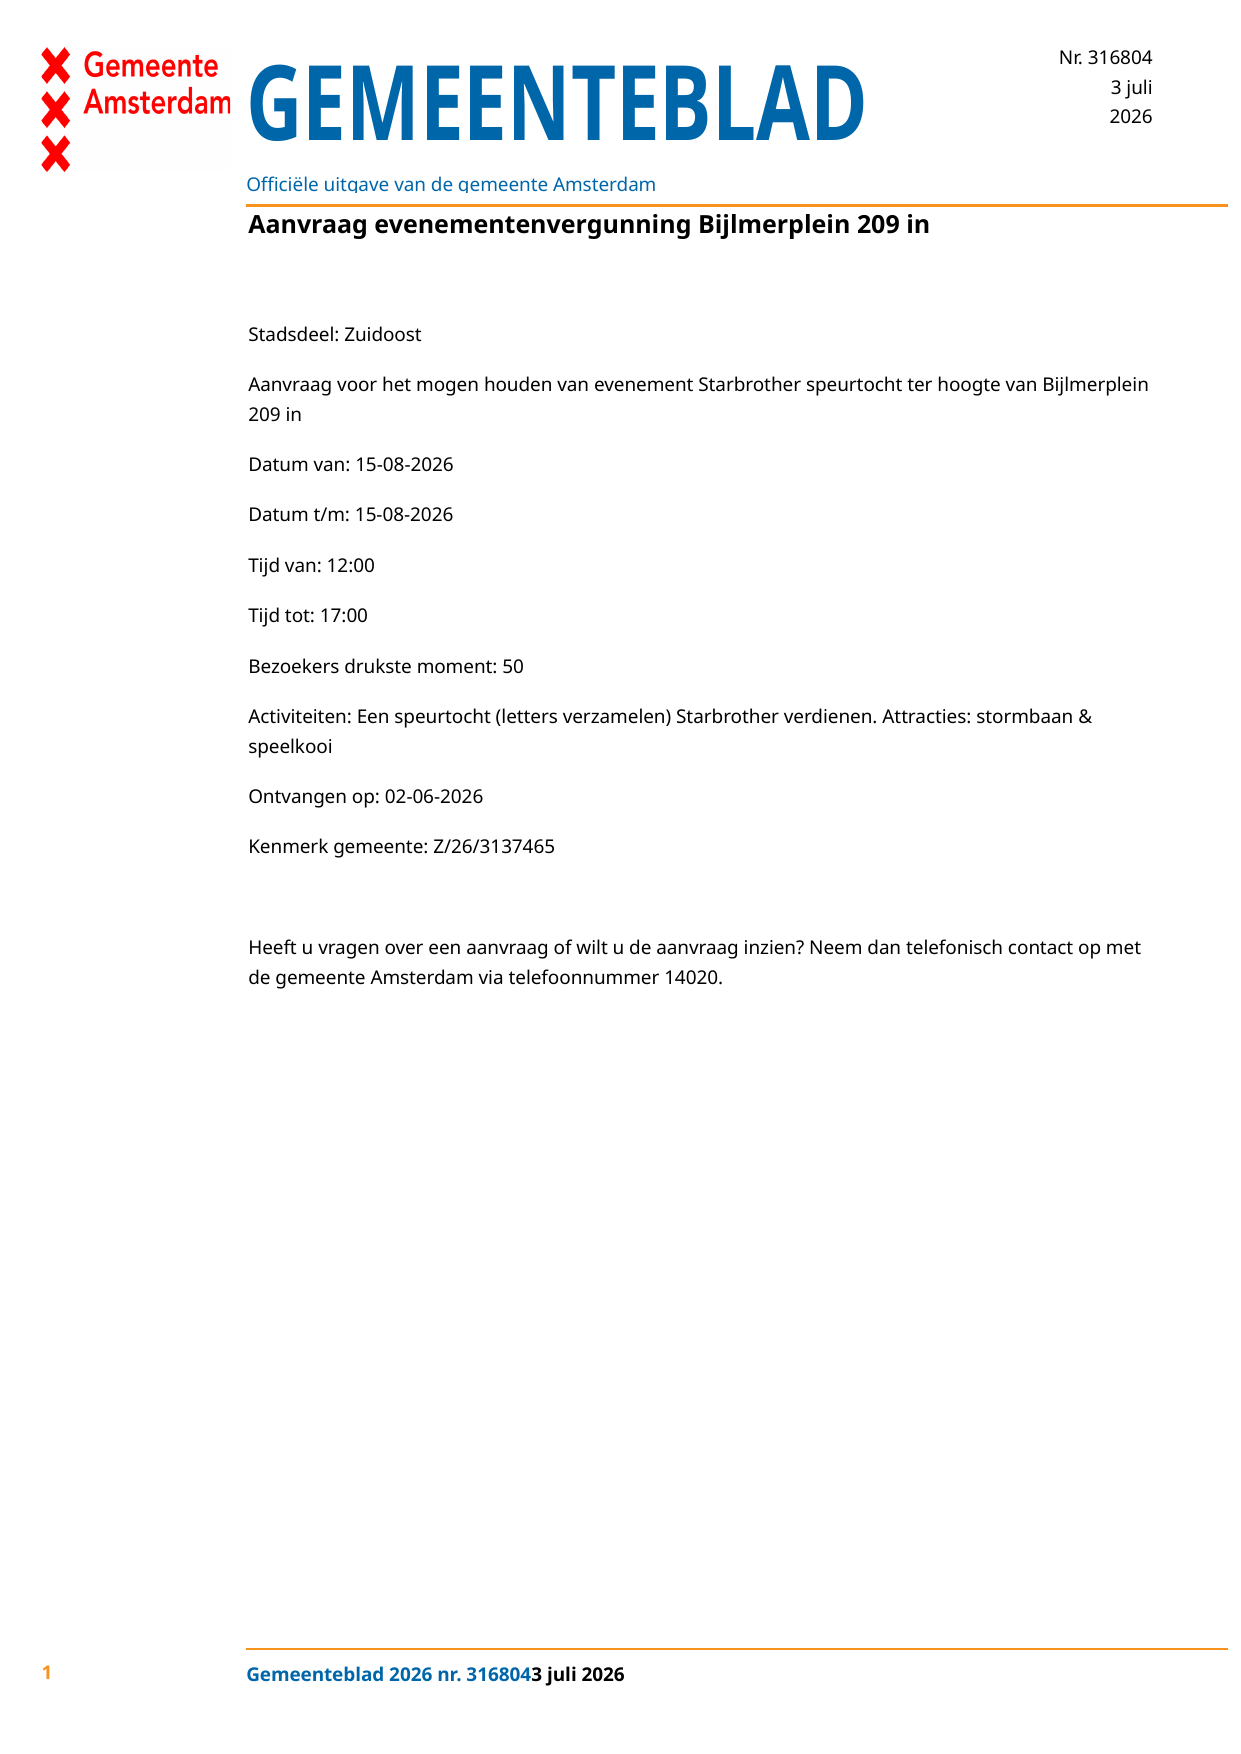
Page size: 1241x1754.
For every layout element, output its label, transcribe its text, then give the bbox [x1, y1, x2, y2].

picture [41, 47, 231, 172]
text Datum t/m: 15-08-2026 [248, 502, 1152, 527]
text Tijd van: 12:00 [248, 552, 1152, 578]
text Stadsdeel: Zuidoost [248, 321, 1152, 346]
text Kenmerk gemeente: Z/26/3137465 [248, 834, 1152, 859]
text Aanvraag evenementenvergunning Bijlmerplein 209 in [248, 207, 1152, 241]
text Heeft u vragen over een aanvraag of wilt u de aanvraag inzien? Neem dan telefonisch contact op met de gemeente Amsterdam via telefoonnummer 14020. [248, 934, 1152, 990]
text Ontvangen op: 02-06-2026 [248, 783, 1152, 809]
text Aanvraag voor het mogen houden van evenement Starbrother speurtocht ter hoogte van Bijlmerplein 209 in [248, 371, 1152, 426]
text Activiteiten: Een speurtocht (letters verzamelen) Starbrother verdienen. Attracties: stormbaan & speelkooi [248, 703, 1152, 758]
text Tijd tot: 17:00 [248, 602, 1152, 628]
text Datum van: 15-08-2026 [248, 451, 1152, 477]
text Bezoekers drukste moment: 50 [248, 653, 1152, 678]
